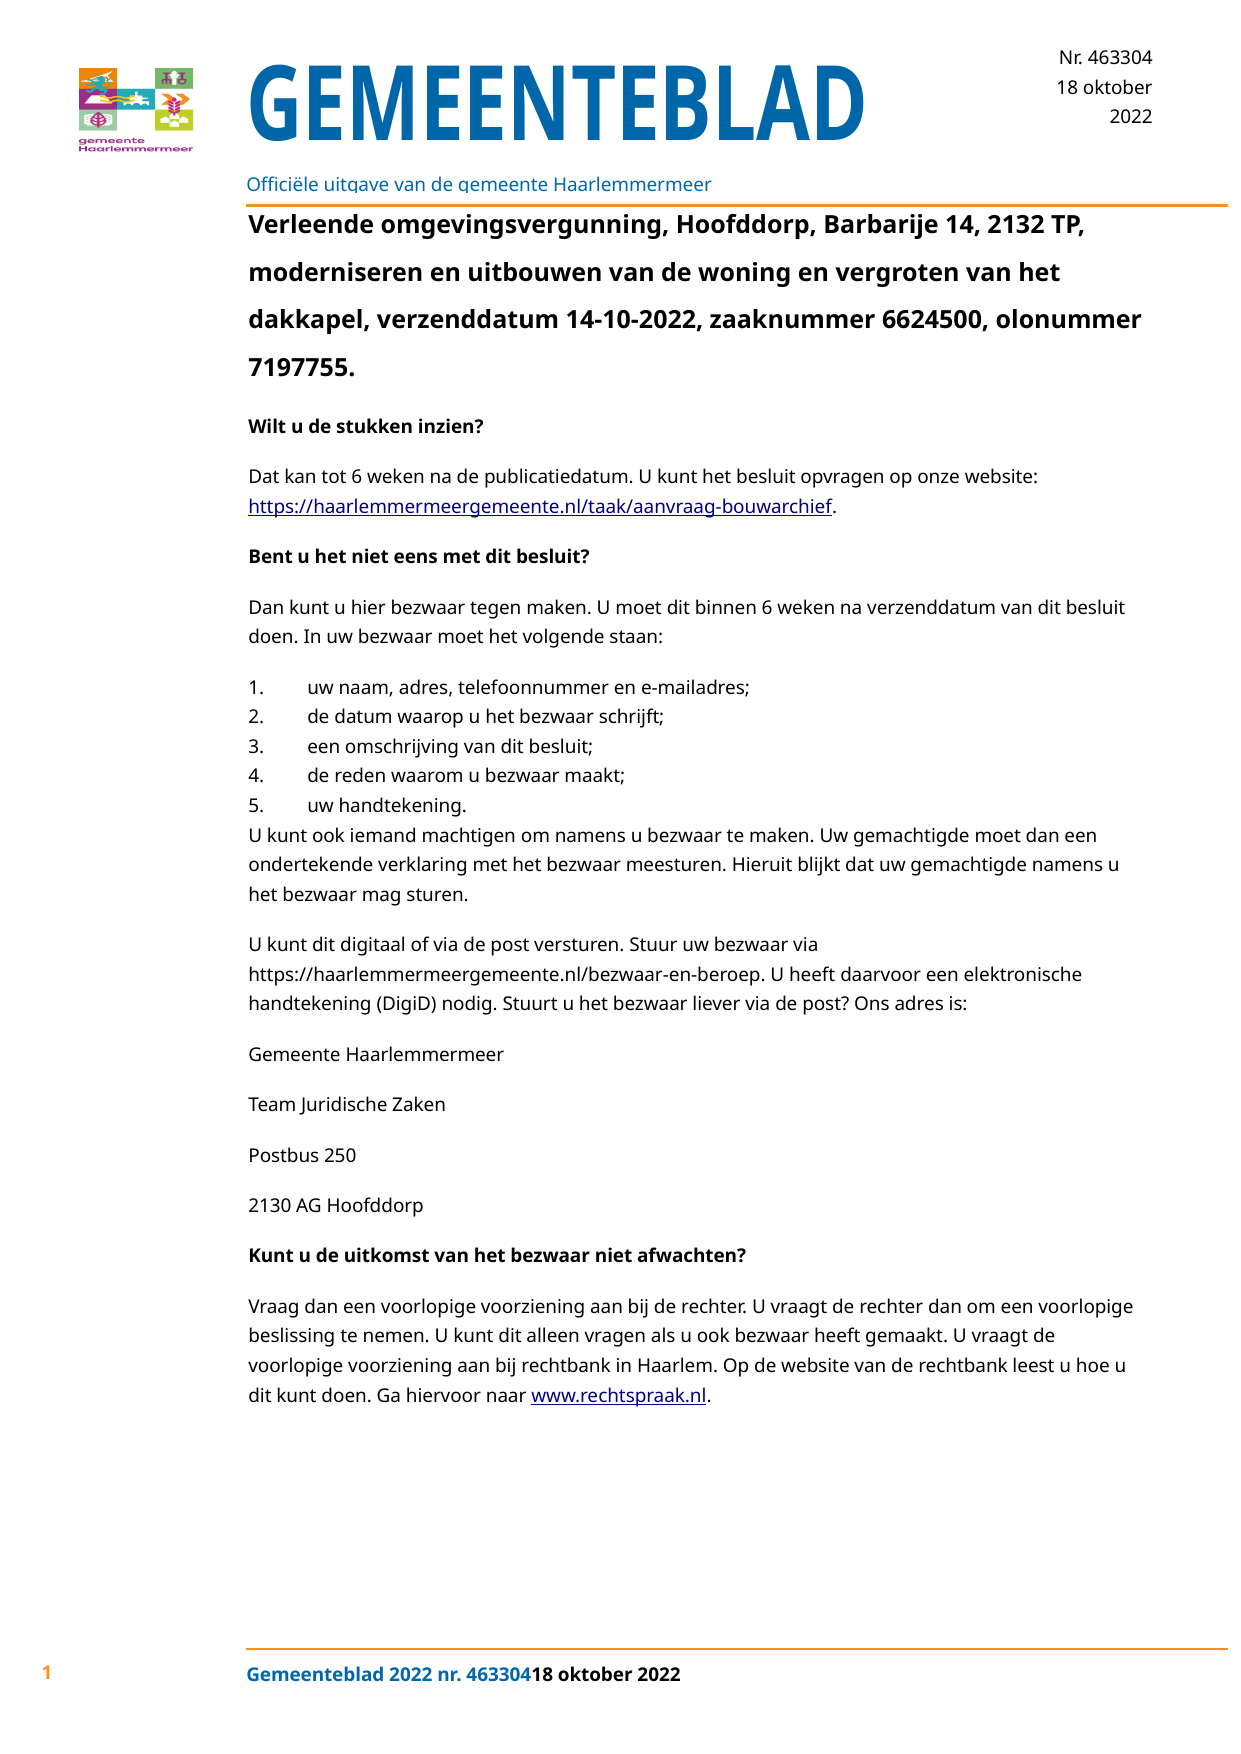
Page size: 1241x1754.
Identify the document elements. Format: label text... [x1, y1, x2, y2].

list uw handtekening. [248, 792, 1152, 818]
text Bent u het niet eens met dit besluit? [248, 543, 1152, 569]
text Gemeente Haarlemmermeer [248, 1041, 1152, 1067]
text U kunt ook iemand machtigen om namens u bezwaar te maken. Uw gemachtigde moet dan een ondertekende verklaring met het bezwaar meesturen. Hieruit blijkt dat uw gemachtigde namens u het bezwaar mag sturen. [248, 822, 1152, 907]
text Vraag dan een voorlopige voorziening aan bij de rechter. U vraagt de rechter dan om een voorlopige beslissing te nemen. U kunt dit alleen vragen als u ook bezwaar heeft gemaakt. U vraagt de voorlopige voorziening aan bij rechtbank in Haarlem. Op de website van de rechtbank leest u hoe u dit kunt doen. Ga hiervoor naar www.rechtspraak.nl. [248, 1293, 1152, 1408]
list een omschrijving van dit besluit; [248, 733, 1152, 759]
text Postbus 250 [248, 1142, 1152, 1168]
text Dat kan tot 6 weken na de publicatiedatum. U kunt het besluit opvragen op onze website: https://haarlemmermeergemeente.nl/taak/aanvraag-bouwarchief. [248, 463, 1152, 519]
text Kunt u de uitkomst van het bezwaar niet afwachten? [248, 1243, 1152, 1268]
text Team Juridische Zaken [248, 1091, 1152, 1117]
text 2130 AG Hoofddorp [248, 1192, 1152, 1218]
text U kunt dit digitaal of via de post versturen. Stuur uw bezwaar via https://haarlemmermeergemeente.nl/bezwaar-en-beroep. U heeft daarvoor een elektronische handtekening (DigiD) nodig. Stuurt u het bezwaar liever via de post? Ons adres is: [248, 931, 1152, 1016]
picture [41, 47, 231, 172]
text Wilt u de stukken inzien? [248, 413, 1152, 439]
list de reden waarom u bezwaar maakt; [248, 763, 1152, 788]
text Verleende omgevingsvergunning, Hoofddorp, Barbarije 14, 2132 TP, moderniseren en uitbouwen van de woning en vergroten van het dakkapel, verzenddatum 14-10-2022, zaaknummer 6624500, olonummer 7197755. [248, 207, 1152, 384]
text Dan kunt u hier bezwaar tegen maken. U moet dit binnen 6 weken na verzenddatum van dit besluit doen. In uw bezwaar moet het volgende staan: [248, 594, 1152, 649]
list uw naam, adres, telefoonnummer en e-mailadres; [248, 674, 1152, 700]
list de datum waarop u het bezwaar schrijft; [248, 703, 1152, 729]
